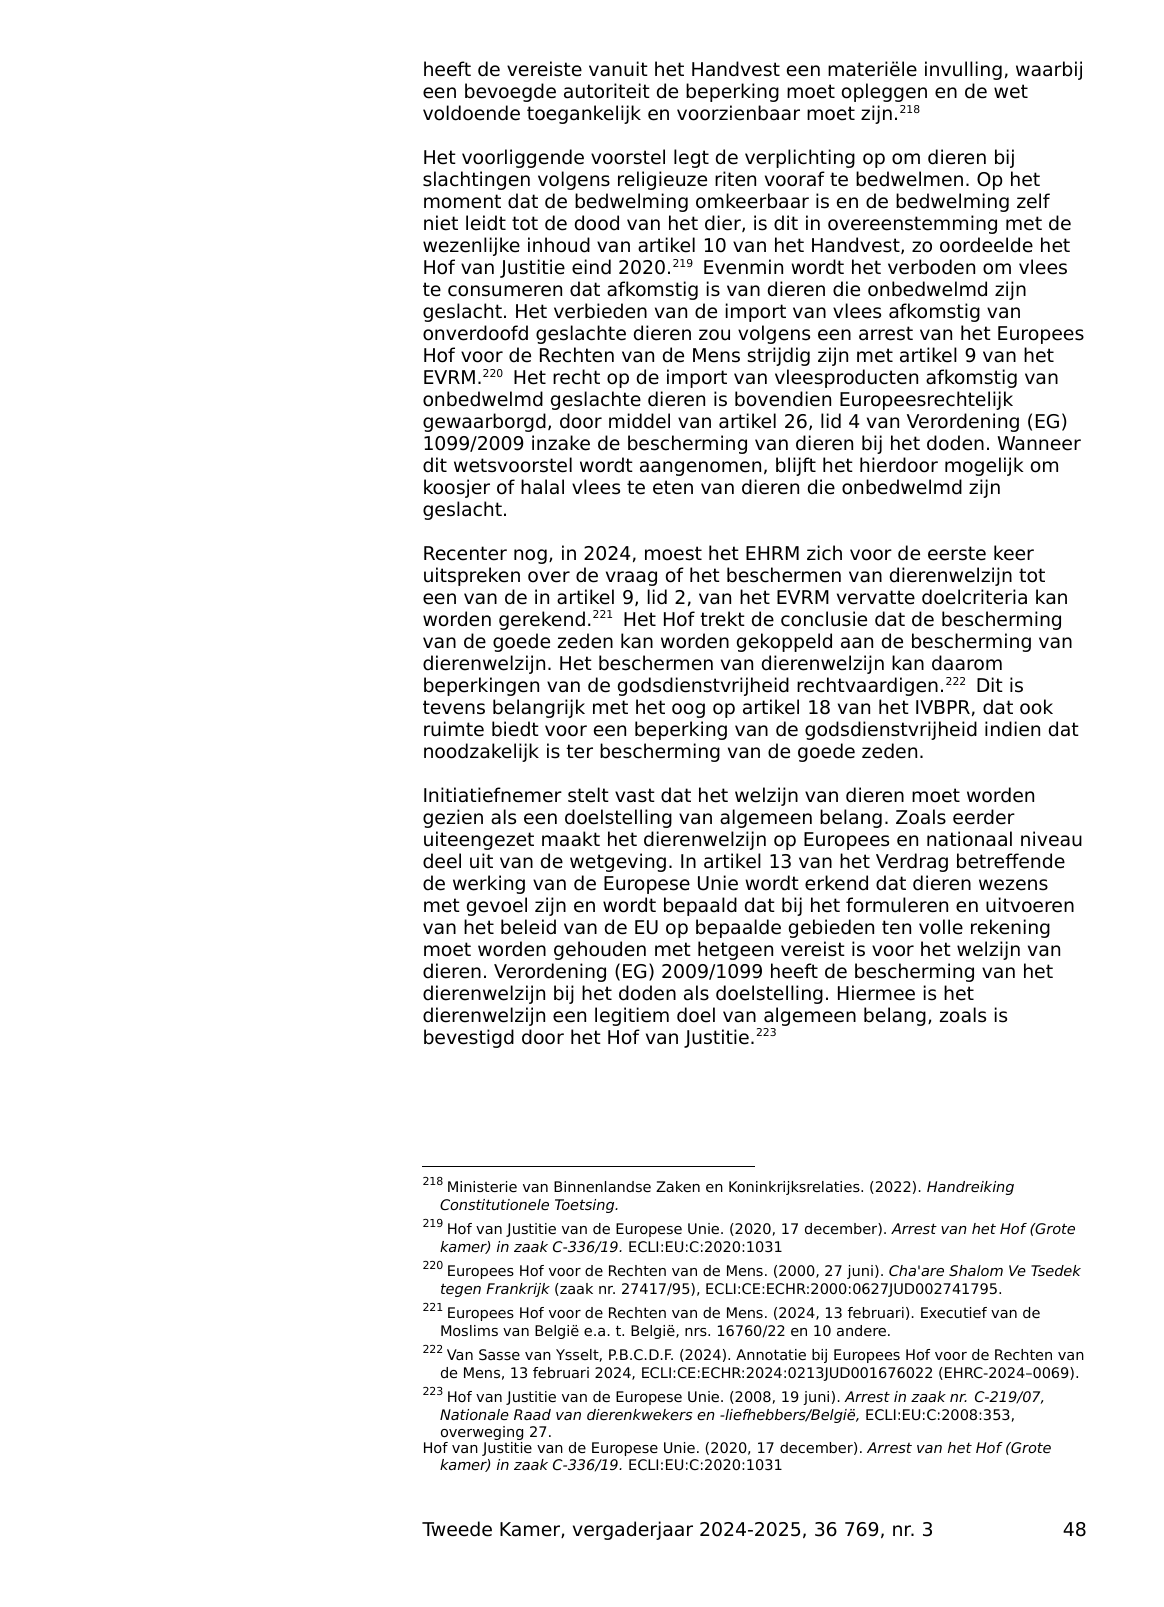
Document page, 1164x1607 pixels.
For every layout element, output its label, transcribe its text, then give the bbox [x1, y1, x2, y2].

text Europees Hof voor de Rechten van de Mens. (2000, 27 juni). Cha'are Shalom Ve Tsedek tegen Frankrijk (zaak nr. 27417/95), ECLI:CE:ECHR:2000:0627JUD002741795. [422, 1259, 1087, 1298]
text Ministerie van Binnenlandse Zaken en Koninkrijksrelaties. (2022). Handreiking Constitutionele Toetsing. [422, 1175, 1087, 1214]
text heeft de vereiste vanuit het Handvest een materiële invulling, waarbij een bevoegde autoriteit de beperking moet opleggen en de wet voldoende toegankelijk en voorzienbaar moet zijn. [422, 59, 1087, 125]
text Hof van Justitie van de Europese Unie. (2008, 19 juni). Arrest in zaak nr. C-219/07, Nationale Raad van dierenkwekers en -liefhebbers/België, ECLI:EU:C:2008:353, overweging 27. [422, 1385, 1087, 1441]
text Hof van Justitie van de Europese Unie. (2020, 17 december). Arrest van het Hof (Grote kamer) in zaak C-336/19. ECLI:EU:C:2020:1031 [422, 1217, 1087, 1256]
text Recenter nog, in 2024, moest het EHRM zich voor de eerste keer uitspreken over de vraag of het beschermen van dierenwelzijn tot een van de in artikel 9, lid 2, van het EVRM vervatte doelcriteria kan worden gerekend. Het Hof trekt de conclusie dat de bescherming van de goede zeden kan worden gekoppeld aan de bescherming van dierenwelzijn. Het beschermen van dierenwelzijn kan daarom beperkingen van de godsdienstvrijheid rechtvaardigen. Dit is tevens belangrijk met het oog op artikel 18 van het IVBPR, dat ook ruimte biedt voor een beperking van de godsdienstvrijheid indien dat noodzakelijk is ter bescherming van de goede zeden. [422, 543, 1087, 763]
text Van Sasse van Ysselt, P.B.C.D.F. (2024). Annotatie bij Europees Hof voor de Rechten van de Mens, 13 februari 2024, ECLI:CE:ECHR:2024:0213JUD001676022 (EHRC-2024–0069). [422, 1343, 1087, 1382]
text Hof van Justitie van de Europese Unie. (2020, 17 december). Arrest van het Hof (Grote kamer) in zaak C-336/19. ECLI:EU:C:2020:1031 [422, 1441, 1087, 1474]
text Initiatiefnemer stelt vast dat het welzijn van dieren moet worden gezien als een doelstelling van algemeen belang. Zoals eerder uiteengezet maakt het dierenwelzijn op Europees en nationaal niveau deel uit van de wetgeving. In artikel 13 van het Verdrag betreffende de werking van de Europese Unie wordt erkend dat dieren wezens met gevoel zijn en wordt bepaald dat bij het formuleren en uitvoeren van het beleid van de EU op bepaalde gebieden ten volle rekening moet worden gehouden met hetgeen vereist is voor het welzijn van dieren. Verordening (EG) 2009/1099 heeft de bescherming van het dierenwelzijn bij het doden als doelstelling. Hiermee is het dierenwelzijn een legitiem doel van algemeen belang, zoals is bevestigd door het Hof van Justitie. [422, 785, 1087, 1049]
text Europees Hof voor de Rechten van de Mens. (2024, 13 februari). Executief van de Moslims van België e.a. t. België, nrs. 16760/22 en 10 andere. [422, 1301, 1087, 1340]
text Het voorliggende voorstel legt de verplichting op om dieren bij slachtingen volgens religieuze riten vooraf te bedwelmen. Op het moment dat de bedwelming omkeerbaar is en de bedwelming zelf niet leidt tot de dood van het dier, is dit in overeenstemming met de wezenlijke inhoud van artikel 10 van het Handvest, zo oordeelde het Hof van Justitie eind 2020. Evenmin wordt het verboden om vlees te consumeren dat afkomstig is van dieren die onbedwelmd zijn geslacht. Het verbieden van de import van vlees afkomstig van onverdoofd geslachte dieren zou volgens een arrest van het Europees Hof voor de Rechten van de Mens strijdig zijn met artikel 9 van het EVRM. Het recht op de import van vleesproducten afkomstig van onbedwelmd geslachte dieren is bovendien Europeesrechtelijk gewaarborgd, door middel van artikel 26, lid 4 van Verordening (EG) 1099/2009 inzake de bescherming van dieren bij het doden. Wanneer dit wetsvoorstel wordt aangenomen, blijft het hierdoor mogelijk om koosjer of halal vlees te eten van dieren die onbedwelmd zijn geslacht. [422, 147, 1087, 521]
